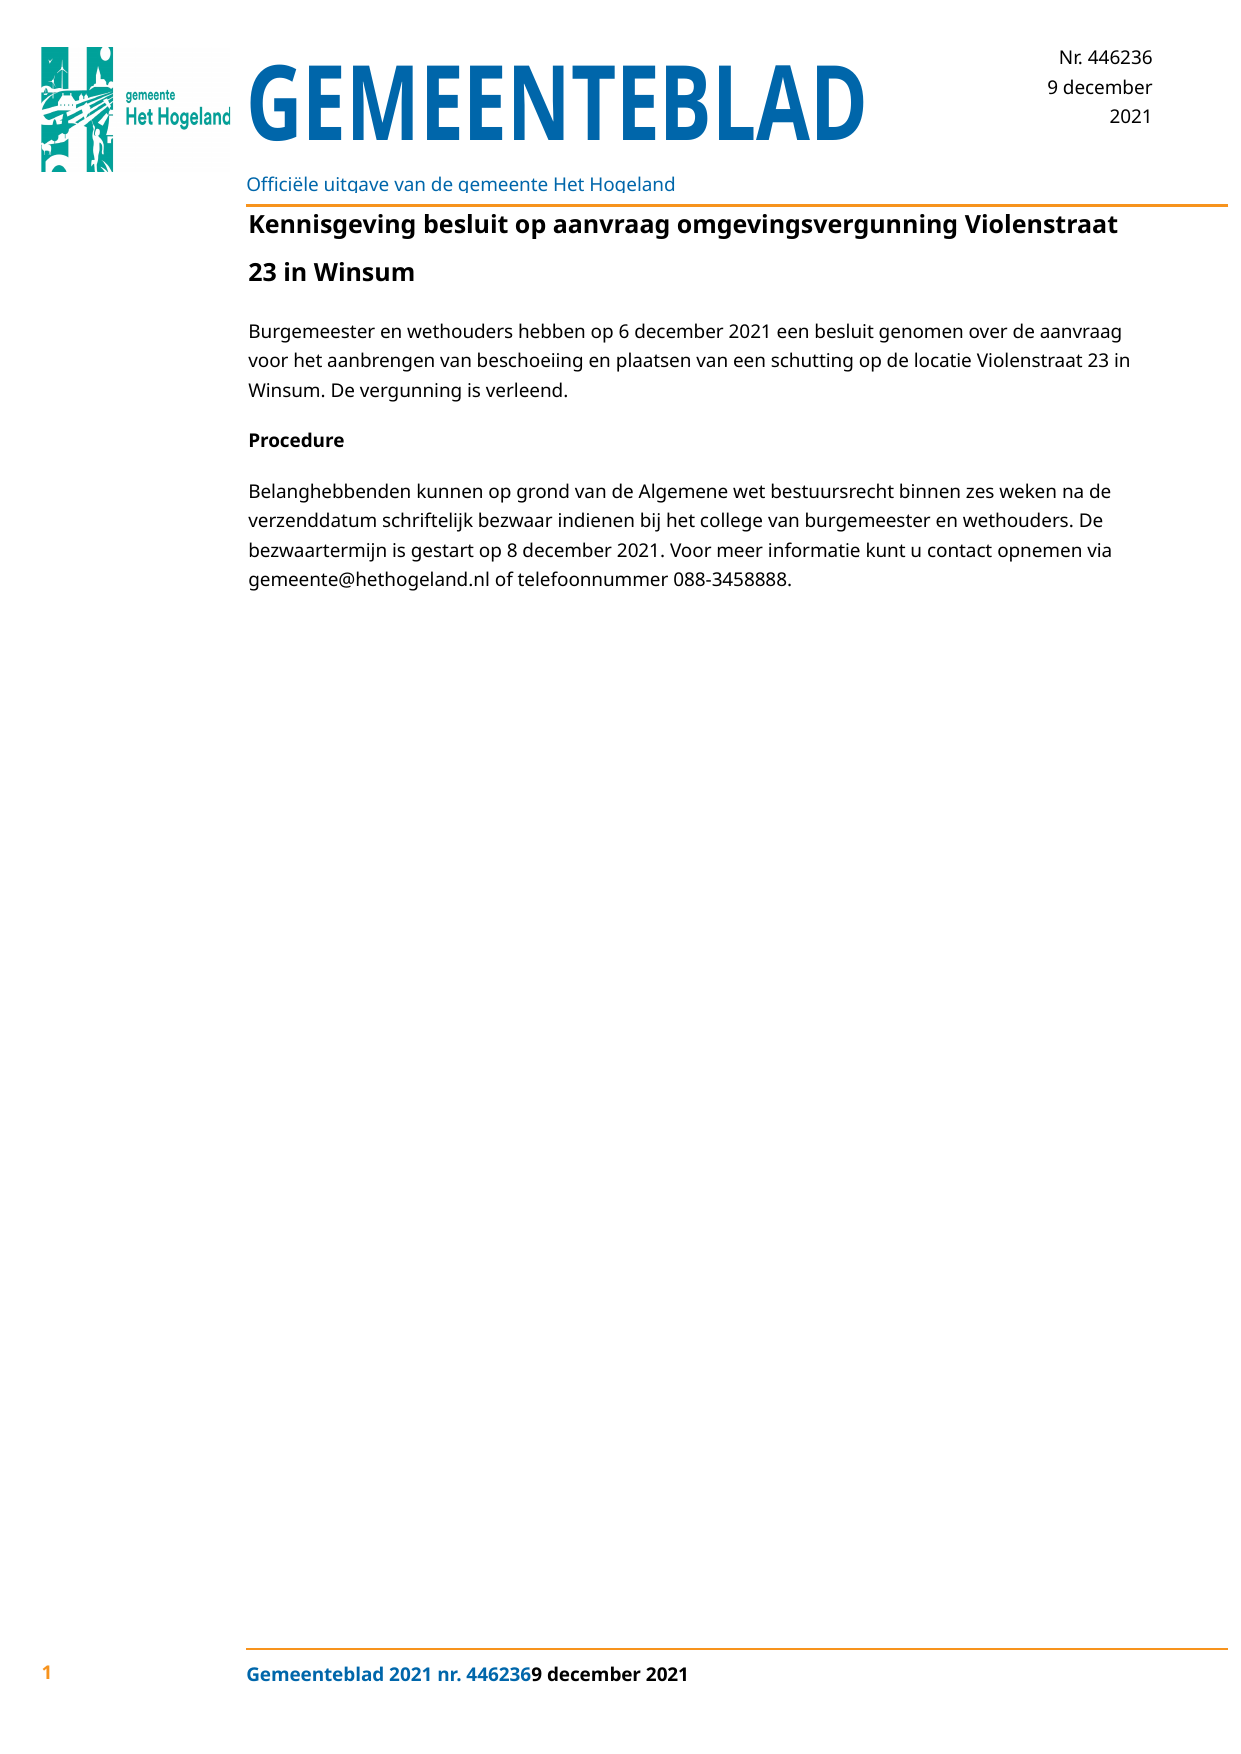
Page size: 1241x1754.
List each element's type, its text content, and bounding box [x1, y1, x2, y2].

text Burgemeester en wethouders hebben op 6 december 2021 een besluit genomen over de aanvraag voor het aanbrengen van beschoeiing en plaatsen van een schutting op de locatie Violenstraat 23 in Winsum. De vergunning is verleend. [248, 318, 1152, 403]
text Belanghebbenden kunnen op grond van de Algemene wet bestuursrecht binnen zes weken na de verzenddatum schriftelijk bezwaar indienen bij het college van burgemeester en wethouders. De bezwaartermijn is gestart op 8 december 2021. Voor meer informatie kunt u contact opnemen via gemeente@hethogeland.nl of telefoonnummer 088-3458888. [248, 478, 1152, 592]
text Procedure [248, 427, 1152, 453]
picture [41, 47, 231, 172]
text Kennisgeving besluit op aanvraag omgevingsvergunning Violenstraat 23 in Winsum [248, 207, 1152, 288]
